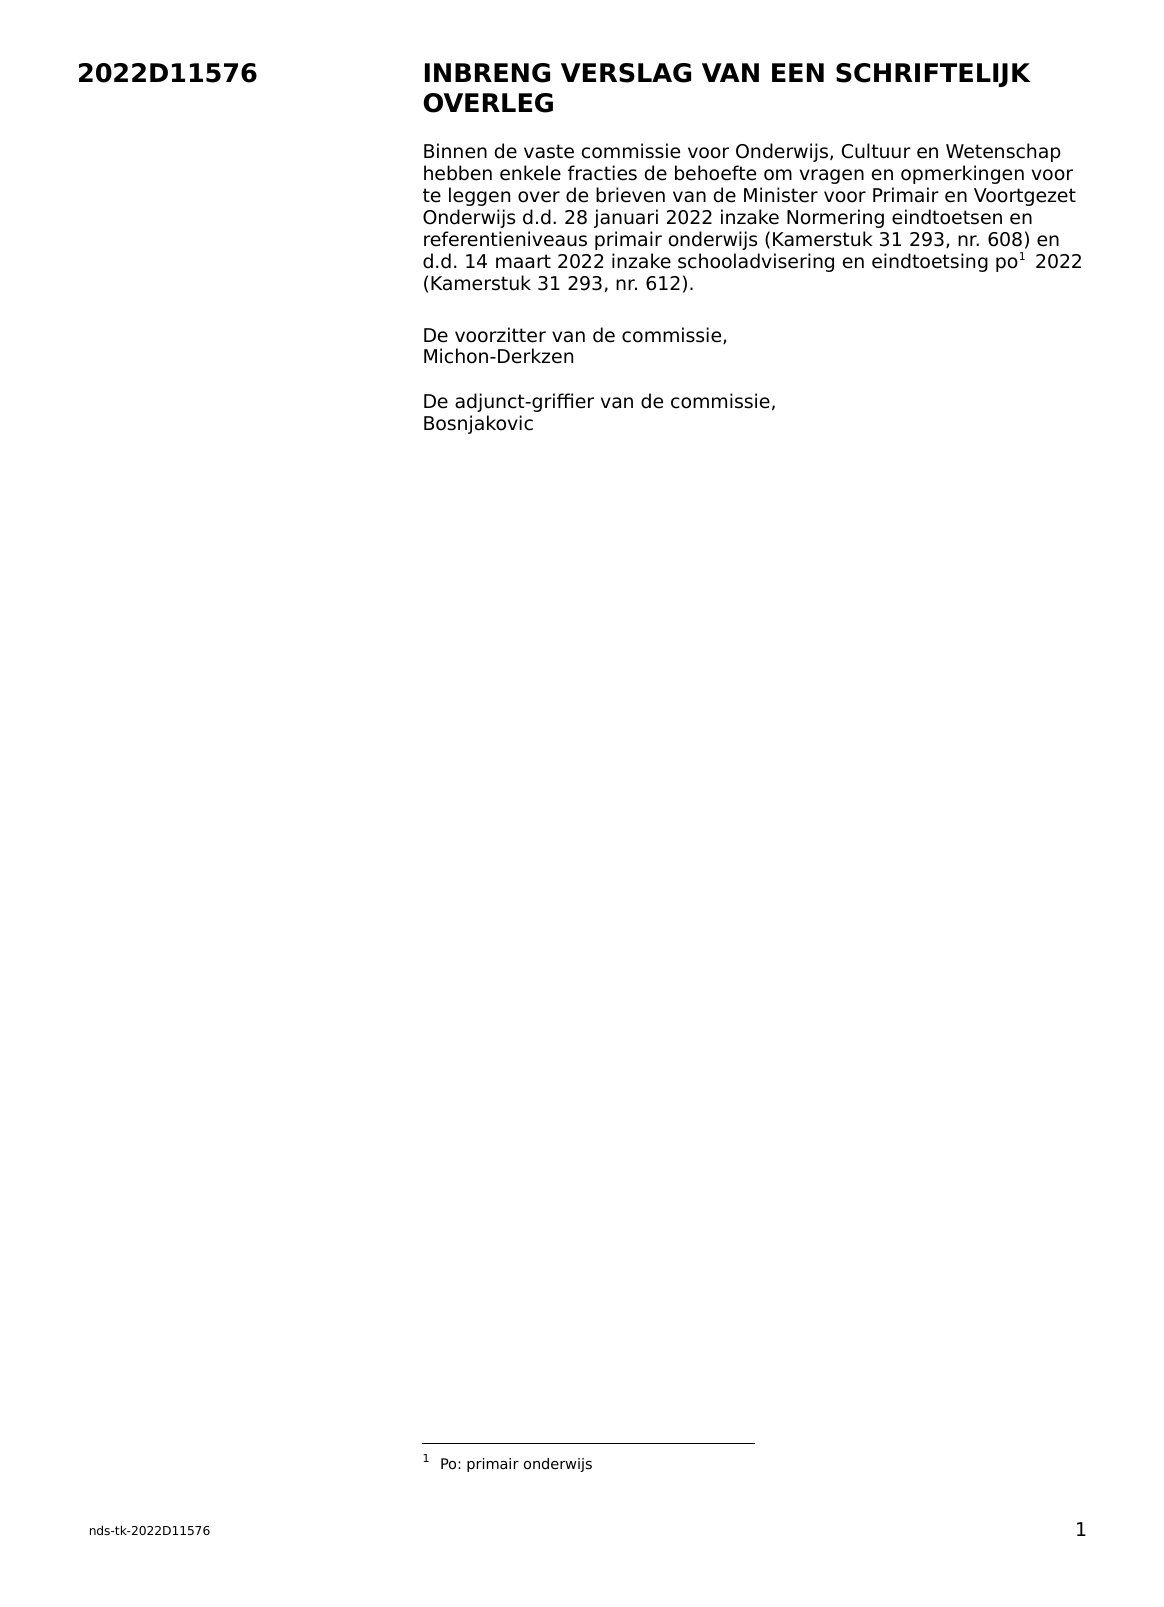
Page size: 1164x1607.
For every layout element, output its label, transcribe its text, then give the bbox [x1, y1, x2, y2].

text Binnen de vaste commissie voor Onderwijs, Cultuur en Wetenschap hebben enkele fracties de behoefte om vragen en opmerkingen voor te leggen over de brieven van de Minister voor Primair en Voortgezet Onderwijs d.d. 28 januari 2022 inzake Normering eindtoetsen en referentieniveaus primair onderwijs (Kamerstuk 31 293, nr. 608) en d.d. 14 maart 2022 inzake schooladvisering en eindtoetsing po 2022 (Kamerstuk 31 293, nr. 612). [422, 141, 1087, 294]
text De voorzitter van de commissie, Michon-Derkzen [422, 324, 1087, 368]
text De adjunct-griffier van de commissie, Bosnjakovic [422, 391, 1087, 434]
text Po: primair onderwijs [422, 1452, 1087, 1474]
text 2022D11576 INBRENG VERSLAG VAN EEN SCHRIFTELIJK OVERLEG [77, 59, 1087, 118]
text nds-tk-2022D11576 [88, 1524, 323, 1538]
